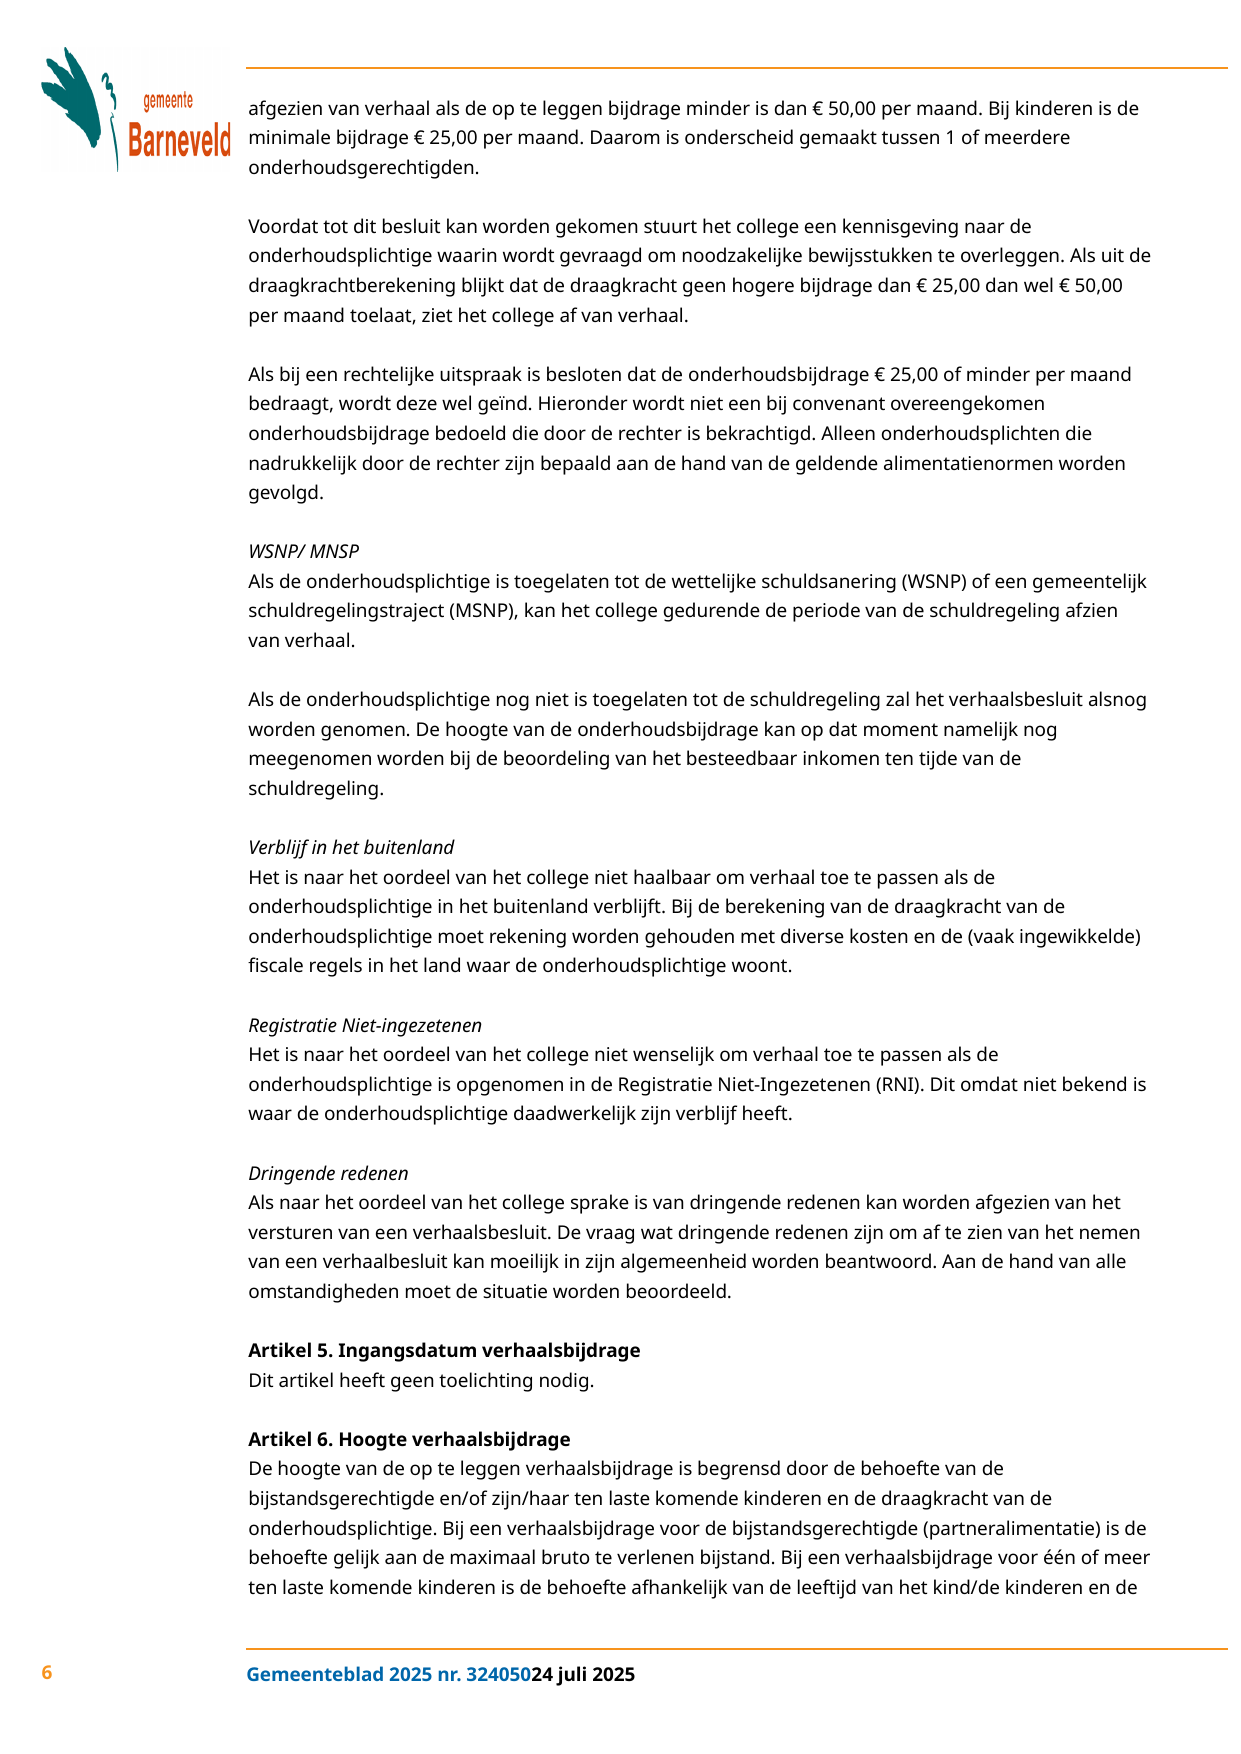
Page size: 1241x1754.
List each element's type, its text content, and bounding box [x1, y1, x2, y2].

text Als de onderhoudsplichtige nog niet is toegelaten tot de schuldregeling zal het verhaalsbesluit alsnog worden genomen. De hoogte van de onderhoudsbijdrage kan op dat moment namelijk nog meegenomen worden bij de beoordeling van het besteedbaar inkomen ten tijde van de schuldregeling. [248, 686, 1152, 801]
text WSNP/ MNSP [248, 538, 1152, 564]
picture [41, 47, 231, 172]
text afgezien van verhaal als de op te leggen bijdrage minder is dan € 50,00 per maand. Bij kinderen is de minimale bijdrage € 25,00 per maand. Daarom is onderscheid gemaakt tussen 1 of meerdere onderhoudsgerechtigden. [248, 95, 1152, 180]
text Als de onderhoudsplichtige is toegelaten tot de wettelijke schuldsanering (WSNP) of een gemeentelijk schuldregelingstraject (MSNP), kan het college gedurende de periode van de schuldregeling afzien van verhaal. [248, 568, 1152, 653]
text Dringende redenen [248, 1160, 1152, 1186]
text Verblijf in het buitenland [248, 834, 1152, 860]
text Dit artikel heeft geen toelichting nodig. [248, 1367, 1152, 1393]
text De hoogte van de op te leggen verhaalsbijdrage is begrensd door de behoefte van de bijstandsgerechtigde en/of zijn/haar ten laste komende kinderen en de draagkracht van de onderhoudsplichtige. Bij een verhaalsbijdrage voor de bijstandsgerechtigde (partneralimentatie) is de behoefte gelijk aan de maximaal bruto te verlenen bijstand. Bij een verhaalsbijdrage voor één of meer ten laste komende kinderen is de behoefte afhankelijk van de leeftijd van het kind/de kinderen en de [248, 1456, 1152, 1600]
text Het is naar het oordeel van het college niet haalbaar om verhaal toe te passen als de onderhoudsplichtige in het buitenland verblijft. Bij de berekening van de draagkracht van de onderhoudsplichtige moet rekening worden gehouden met diverse kosten en de (vaak ingewikkelde) fiscale regels in het land waar de onderhoudsplichtige woont. [248, 864, 1152, 978]
text Het is naar het oordeel van het college niet wenselijk om verhaal toe te passen als de onderhoudsplichtige is opgenomen in de Registratie Niet-Ingezetenen (RNI). Dit omdat niet bekend is waar de onderhoudsplichtige daadwerkelijk zijn verblijf heeft. [248, 1041, 1152, 1126]
text Artikel 6. Hoogte verhaalsbijdrage [248, 1426, 1152, 1452]
text Voordat tot dit besluit kan worden gekomen stuurt het college een kennisgeving naar de onderhoudsplichtige waarin wordt gevraagd om noodzakelijke bewijsstukken te overleggen. Als uit de draagkrachtberekening blijkt dat de draagkracht geen hogere bijdrage dan € 25,00 dan wel € 50,00 per maand toelaat, ziet het college af van verhaal. [248, 213, 1152, 328]
text Als bij een rechtelijke uitspraak is besloten dat de onderhoudsbijdrage € 25,00 of minder per maand bedraagt, wordt deze wel geïnd. Hieronder wordt niet een bij convenant overeengekomen onderhoudsbijdrage bedoeld die door de rechter is bekrachtigd. Alleen onderhoudsplichten die nadrukkelijk door de rechter zijn bepaald aan de hand van de geldende alimentatienormen worden gevolgd. [248, 361, 1152, 505]
text Registratie Niet-ingezetenen [248, 1012, 1152, 1038]
text Als naar het oordeel van het college sprake is van dringende redenen kan worden afgezien van het versturen van een verhaalsbesluit. De vraag wat dringende redenen zijn om af te zien van het nemen van een verhaalbesluit kan moeilijk in zijn algemeenheid worden beantwoord. Aan de hand van alle omstandigheden moet de situatie worden beoordeeld. [248, 1189, 1152, 1304]
text Artikel 5. Ingangsdatum verhaalsbijdrage [248, 1337, 1152, 1363]
